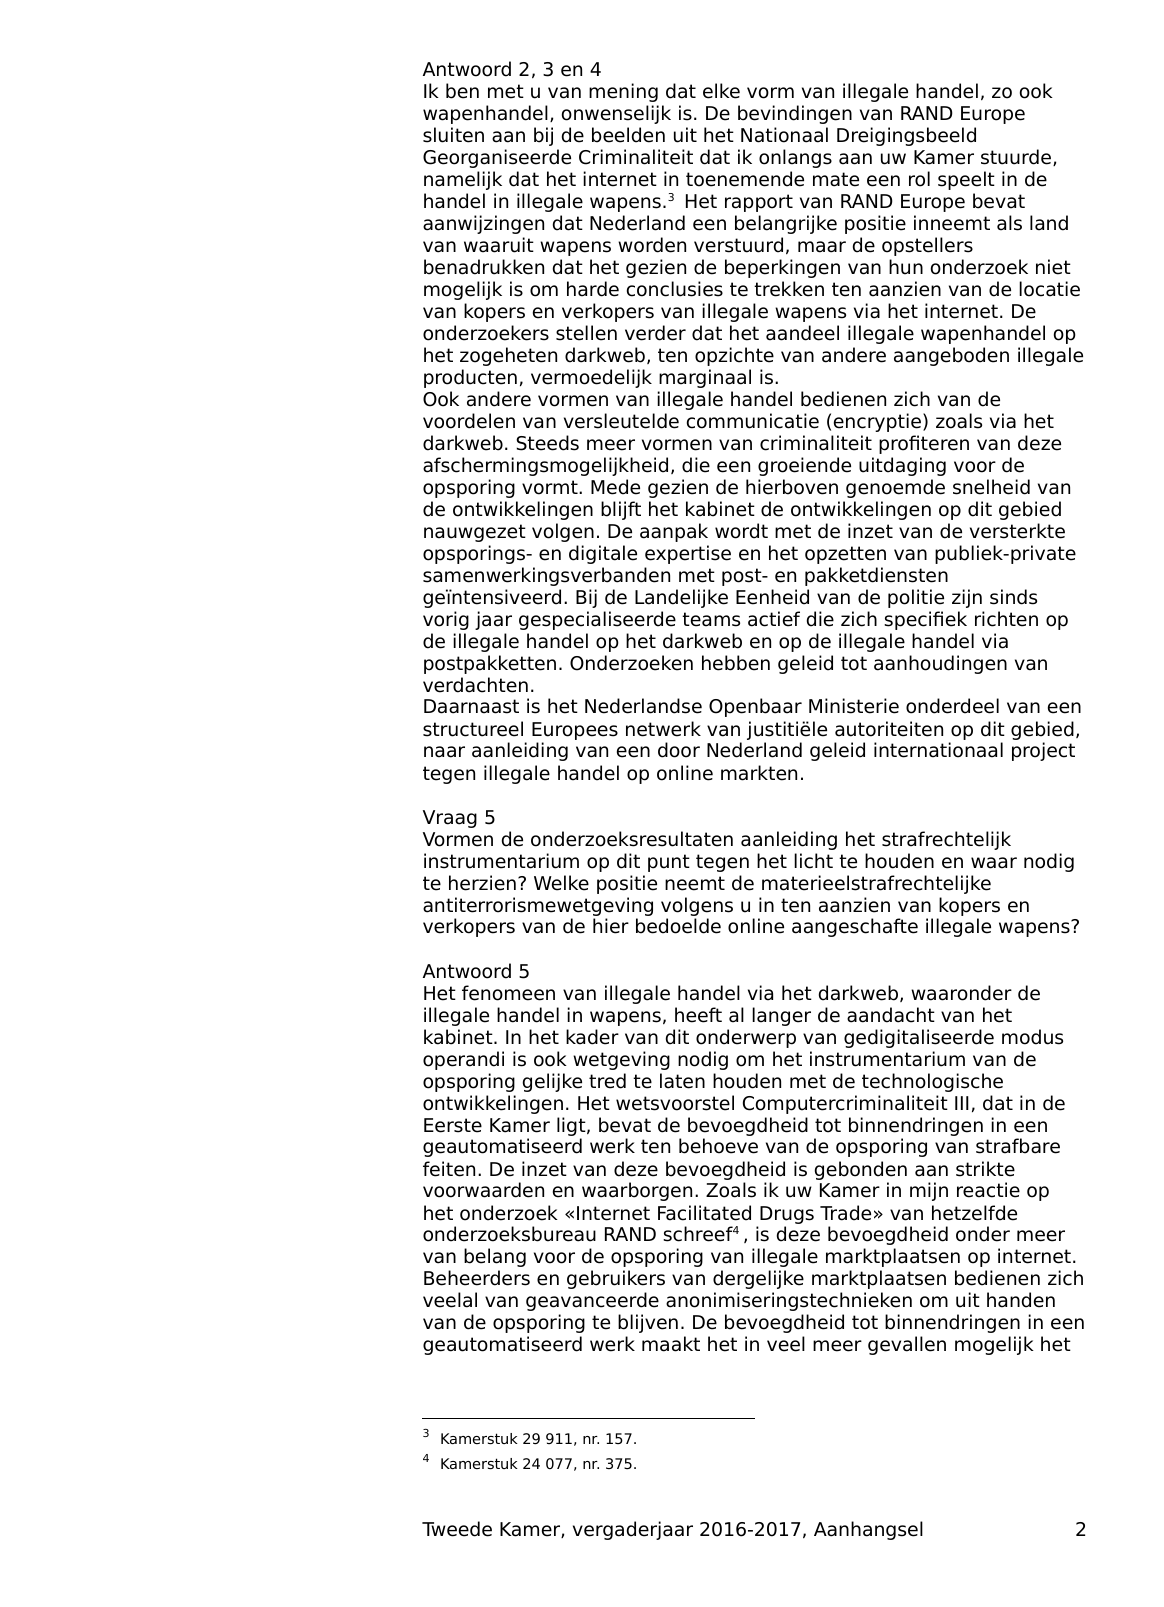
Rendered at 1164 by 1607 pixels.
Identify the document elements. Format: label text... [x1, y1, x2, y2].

text Ook andere vormen van illegale handel bedienen zich van de voordelen van versleutelde communicatie (encryptie) zoals via het darkweb. Steeds meer vormen van criminaliteit profiteren van deze afschermingsmogelijkheid, die een groeiende uitdaging voor de opsporing vormt. Mede gezien de hierboven genoemde snelheid van de ontwikkelingen blijft het kabinet de ontwikkelingen op dit gebied nauwgezet volgen. De aanpak wordt met de inzet van de versterkte opsporings- en digitale expertise en het opzetten van publiek-private samenwerkingsverbanden met post- en pakketdiensten geïntensiveerd. Bij de Landelijke Eenheid van de politie zijn sinds vorig jaar gespecialiseerde teams actief die zich specifiek richten op de illegale handel op het darkweb en op de illegale handel via postpakketten. Onderzoeken hebben geleid tot aanhoudingen van verdachten. [422, 389, 1087, 696]
text Ik ben met u van mening dat elke vorm van illegale handel, zo ook wapenhandel, onwenselijk is. De bevindingen van RAND Europe sluiten aan bij de beelden uit het Nationaal Dreigingsbeeld Georganiseerde Criminaliteit dat ik onlangs aan uw Kamer stuurde, namelijk dat het internet in toenemende mate een rol speelt in de handel in illegale wapens. Het rapport van RAND Europe bevat aanwijzingen dat Nederland een belangrijke positie inneemt als land van waaruit wapens worden verstuurd, maar de opstellers benadrukken dat het gezien de beperkingen van hun onderzoek niet mogelijk is om harde conclusies te trekken ten aanzien van de locatie van kopers en verkopers van illegale wapens via het internet. De onderzoekers stellen verder dat het aandeel illegale wapenhandel op het zogeheten darkweb, ten opzichte van andere aangeboden illegale producten, vermoedelijk marginaal is. [422, 81, 1087, 389]
text Kamerstuk 29 911, nr. 157. [422, 1427, 1087, 1449]
text Kamerstuk 24 077, nr. 375. [422, 1452, 1087, 1474]
text Vormen de onderzoeksresultaten aanleiding het strafrechtelijk instrumentarium op dit punt tegen het licht te houden en waar nodig te herzien? Welke positie neemt de materieelstrafrechtelijke antiterrorismewetgeving volgens u in ten aanzien van kopers en verkopers van de hier bedoelde online aangeschafte illegale wapens? [422, 828, 1087, 938]
text Daarnaast is het Nederlandse Openbaar Ministerie onderdeel van een structureel Europees netwerk van justitiële autoriteiten op dit gebied, naar aanleiding van een door Nederland geleid internationaal project tegen illegale handel op online markten. [422, 696, 1087, 784]
text Vraag 5 [422, 807, 1087, 828]
text Antwoord 5 [422, 961, 1087, 983]
text Antwoord 2, 3 en 4 [422, 59, 1087, 81]
text Het fenomeen van illegale handel via het darkweb, waaronder de illegale handel in wapens, heeft al langer de aandacht van het kabinet. In het kader van dit onderwerp van gedigitaliseerde modus operandi is ook wetgeving nodig om het instrumentarium van de opsporing gelijke tred te laten houden met de technologische ontwikkelingen. Het wetsvoorstel Computercriminaliteit III, dat in de Eerste Kamer ligt, bevat de bevoegdheid tot binnendringen in een geautomatiseerd werk ten behoeve van de opsporing van strafbare feiten. De inzet van deze bevoegdheid is gebonden aan strikte voorwaarden en waarborgen. Zoals ik uw Kamer in mijn reactie op het onderzoek «Internet Facilitated Drugs Trade» van hetzelfde onderzoeksbureau RAND schreef, is deze bevoegdheid onder meer van belang voor de opsporing van illegale marktplaatsen op internet. Beheerders en gebruikers van dergelijke marktplaatsen bedienen zich veelal van geavanceerde anonimiseringstechnieken om uit handen van de opsporing te blijven. De bevoegdheid tot binnendringen in een geautomatiseerd werk maakt het in veel meer gevallen mogelijk het [422, 983, 1087, 1356]
